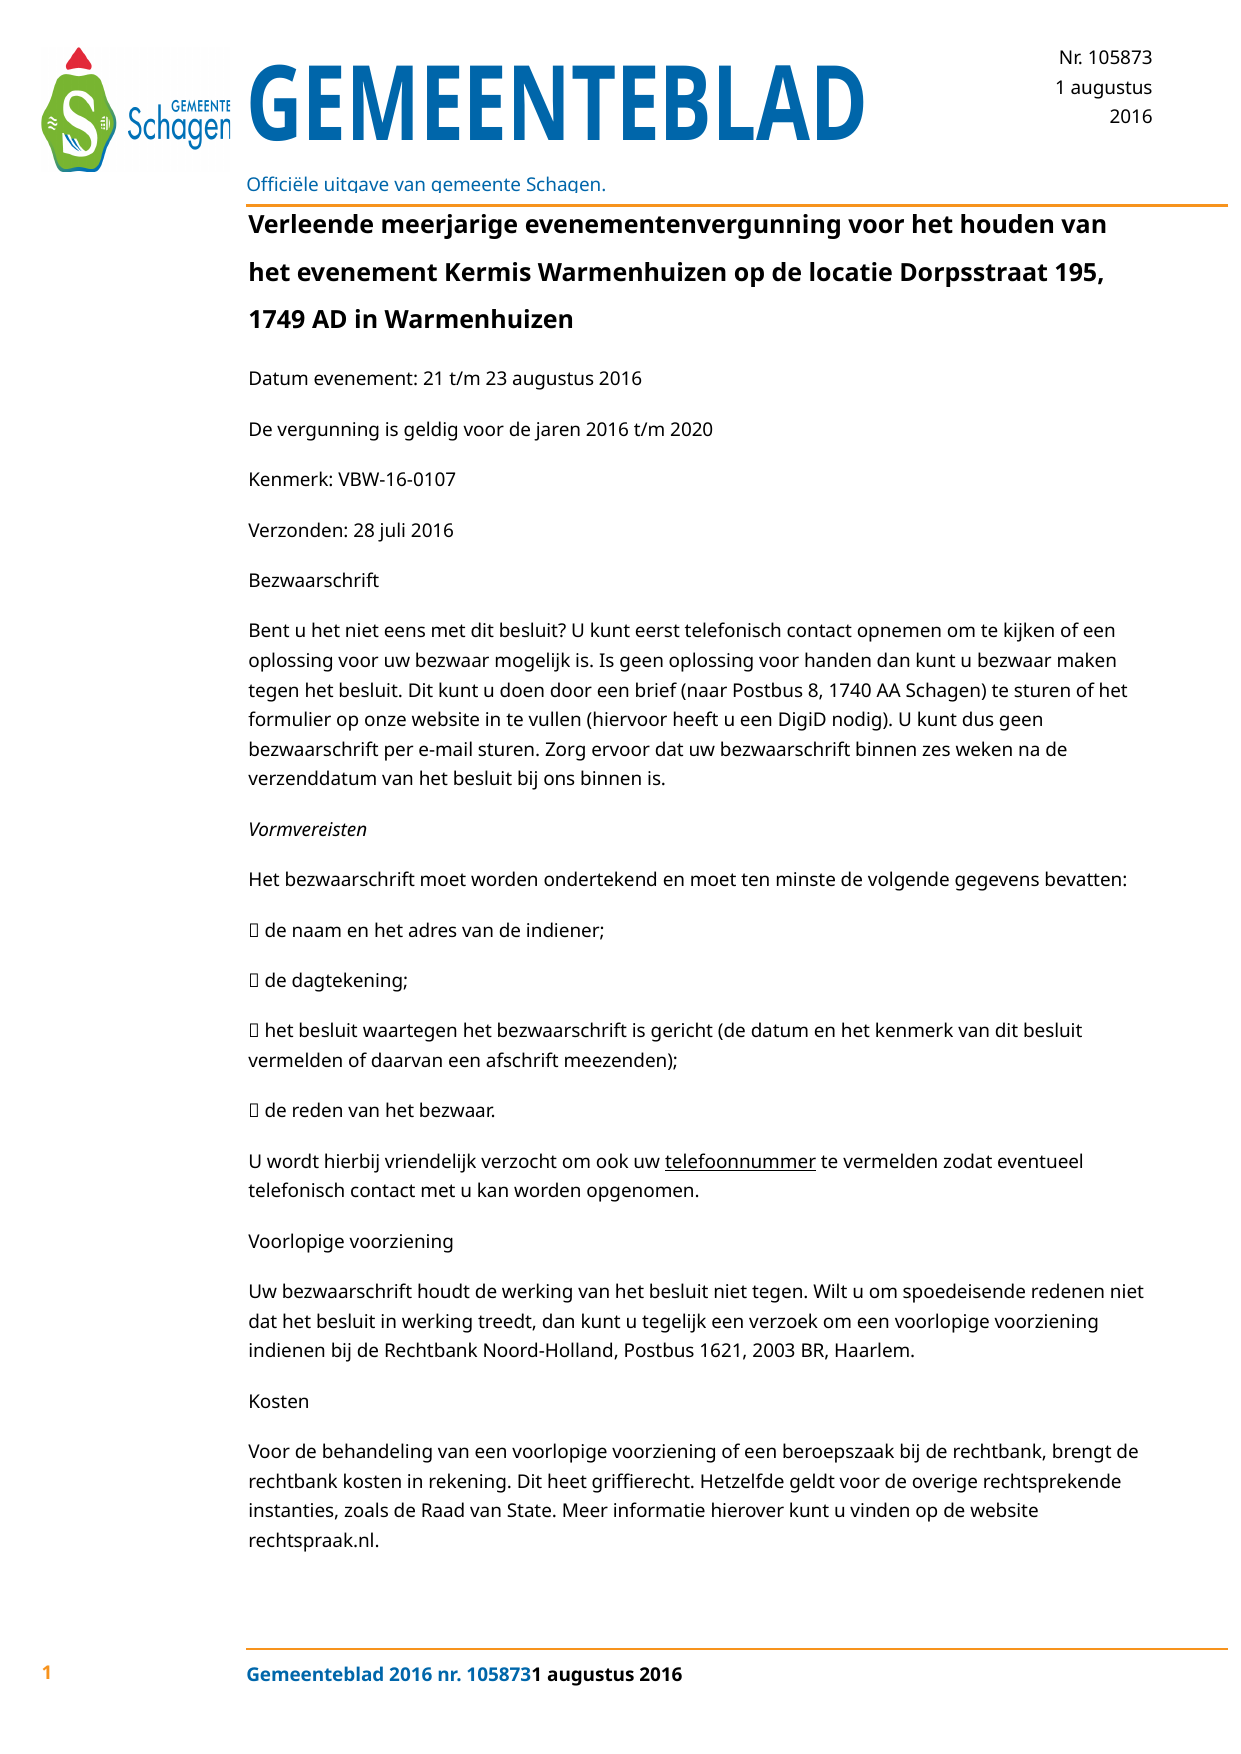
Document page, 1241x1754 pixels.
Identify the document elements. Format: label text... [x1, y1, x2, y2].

text  de naam en het adres van de indiener; [248, 917, 1152, 942]
text Het bezwaarschrift moet worden ondertekend en moet ten minste de volgende gegevens bevatten: [248, 866, 1152, 892]
text Vormvereisten [248, 816, 1152, 842]
text Verzonden: 28 juli 2016 [248, 517, 1152, 542]
picture [41, 47, 231, 172]
text Voorlopige voorziening [248, 1228, 1152, 1254]
text Kenmerk: VBW-16-0107 [248, 466, 1152, 492]
text Uw bezwaarschrift houdt de werking van het besluit niet tegen. Wilt u om spoedeisende redenen niet dat het besluit in werking treedt, dan kunt u tegelijk een verzoek om een voorlopige voorziening indienen bij de Rechtbank Noord-Holland, Postbus 1621, 2003 BR, Haarlem. [248, 1278, 1152, 1363]
text Datum evenement: 21 t/m 23 augustus 2016 [248, 366, 1152, 391]
text Verleende meerjarige evenementenvergunning voor het houden van het evenement Kermis Warmenhuizen op de locatie Dorpsstraat 195, 1749 AD in Warmenhuizen [248, 207, 1152, 336]
text Kosten [248, 1388, 1152, 1414]
text U wordt hierbij vriendelijk verzocht om ook uw telefoonnummer te vermelden zodat eventueel telefonisch contact met u kan worden opgenomen. [248, 1148, 1152, 1203]
text Bent u het niet eens met dit besluit? U kunt eerst telefonisch contact opnemen om te kijken of een oplossing voor uw bezwaar mogelijk is. Is geen oplossing voor handen dan kunt u bezwaar maken tegen het besluit. Dit kunt u doen door een brief (naar Postbus 8, 1740 AA Schagen) te sturen of het formulier op onze website in te vullen (hiervoor heeft u een DigiD nodig). U kunt dus geen bezwaarschrift per e-mail sturen. Zorg ervoor dat uw bezwaarschrift binnen zes weken na de verzenddatum van het besluit bij ons binnen is. [248, 618, 1152, 791]
text  de reden van het bezwaar. [248, 1098, 1152, 1123]
text Bezwaarschrift [248, 567, 1152, 593]
text  het besluit waartegen het bezwaarschrift is gericht (de datum en het kenmerk van dit besluit vermelden of daarvan een afschrift meezenden); [248, 1018, 1152, 1073]
text De vergunning is geldig voor de jaren 2016 t/m 2020 [248, 416, 1152, 442]
text  de dagtekening; [248, 967, 1152, 993]
text Voor de behandeling van een voorlopige voorziening of een beroepszaak bij de rechtbank, brengt de rechtbank kosten in rekening. Dit heet griffierecht. Hetzelfde geldt voor de overige rechtsprekende instanties, zoals de Raad van State. Meer informatie hierover kunt u vinden op de website rechtspraak.nl. [248, 1438, 1152, 1553]
